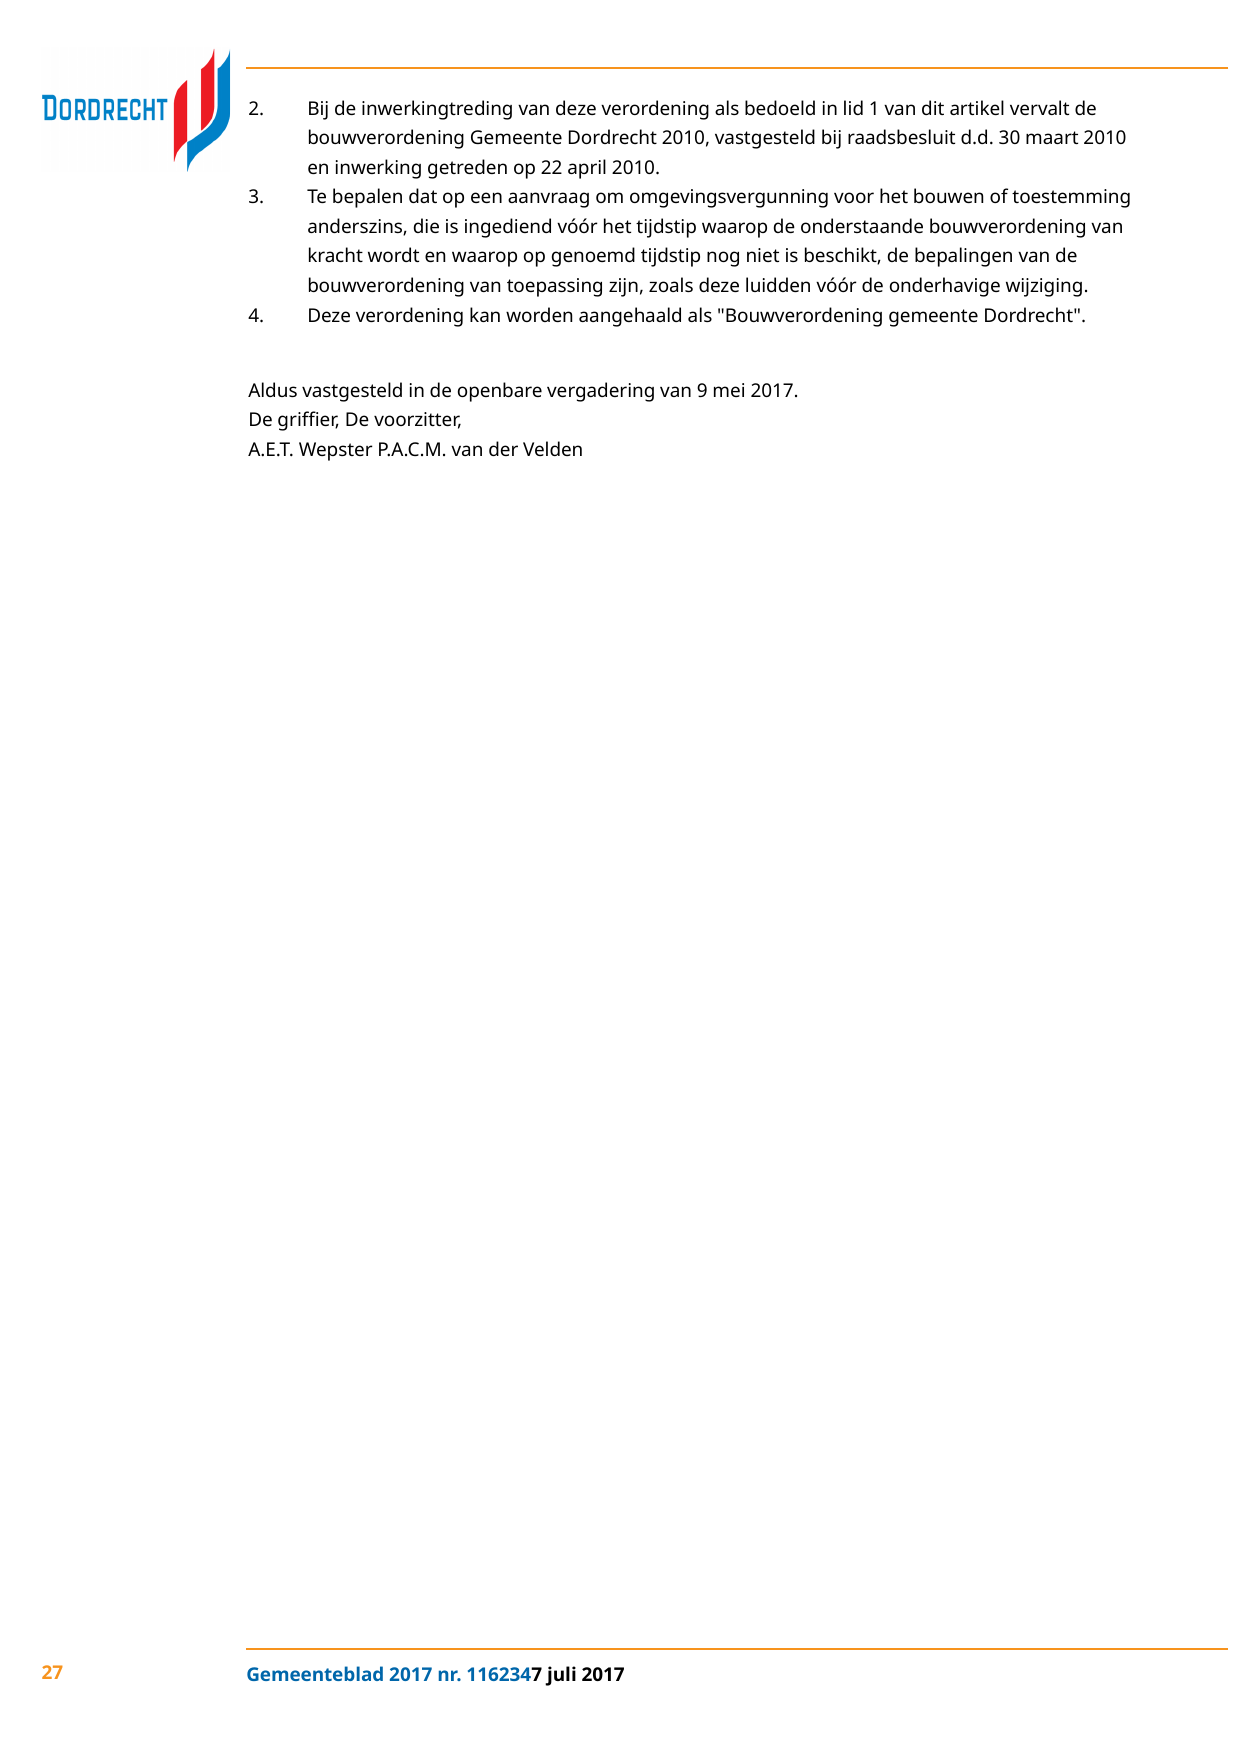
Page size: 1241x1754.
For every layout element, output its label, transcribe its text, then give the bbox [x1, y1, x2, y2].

text A.E.T. Wepster P.A.C.M. van der Velden [248, 436, 1152, 462]
list Deze verordening kan worden aangehaald als "Bouwverordening gemeente Dordrecht". [248, 302, 1152, 328]
list Bij de inwerkingtreding van deze verordening als bedoeld in lid 1 van dit artikel vervalt de bouwverordening Gemeente Dordrecht 2010, vastgesteld bij raadsbesluit d.d. 30 maart 2010 en inwerking getreden op 22 april 2010. [248, 95, 1152, 180]
text Aldus vastgesteld in de openbare vergadering van 9 mei 2017. [248, 377, 1152, 403]
picture [41, 47, 231, 172]
list Te bepalen dat op een aanvraag om omgevingsvergunning voor het bouwen of toestemming anderszins, die is ingediend vóór het tijdstip waarop de onderstaande bouwverordening van kracht wordt en waarop op genoemd tijdstip nog niet is beschikt, de bepalingen van de bouwverordening van toepassing zijn, zoals deze luidden vóór de onderhavige wijziging. [248, 183, 1152, 298]
text De griffier, De voorzitter, [248, 407, 1152, 432]
